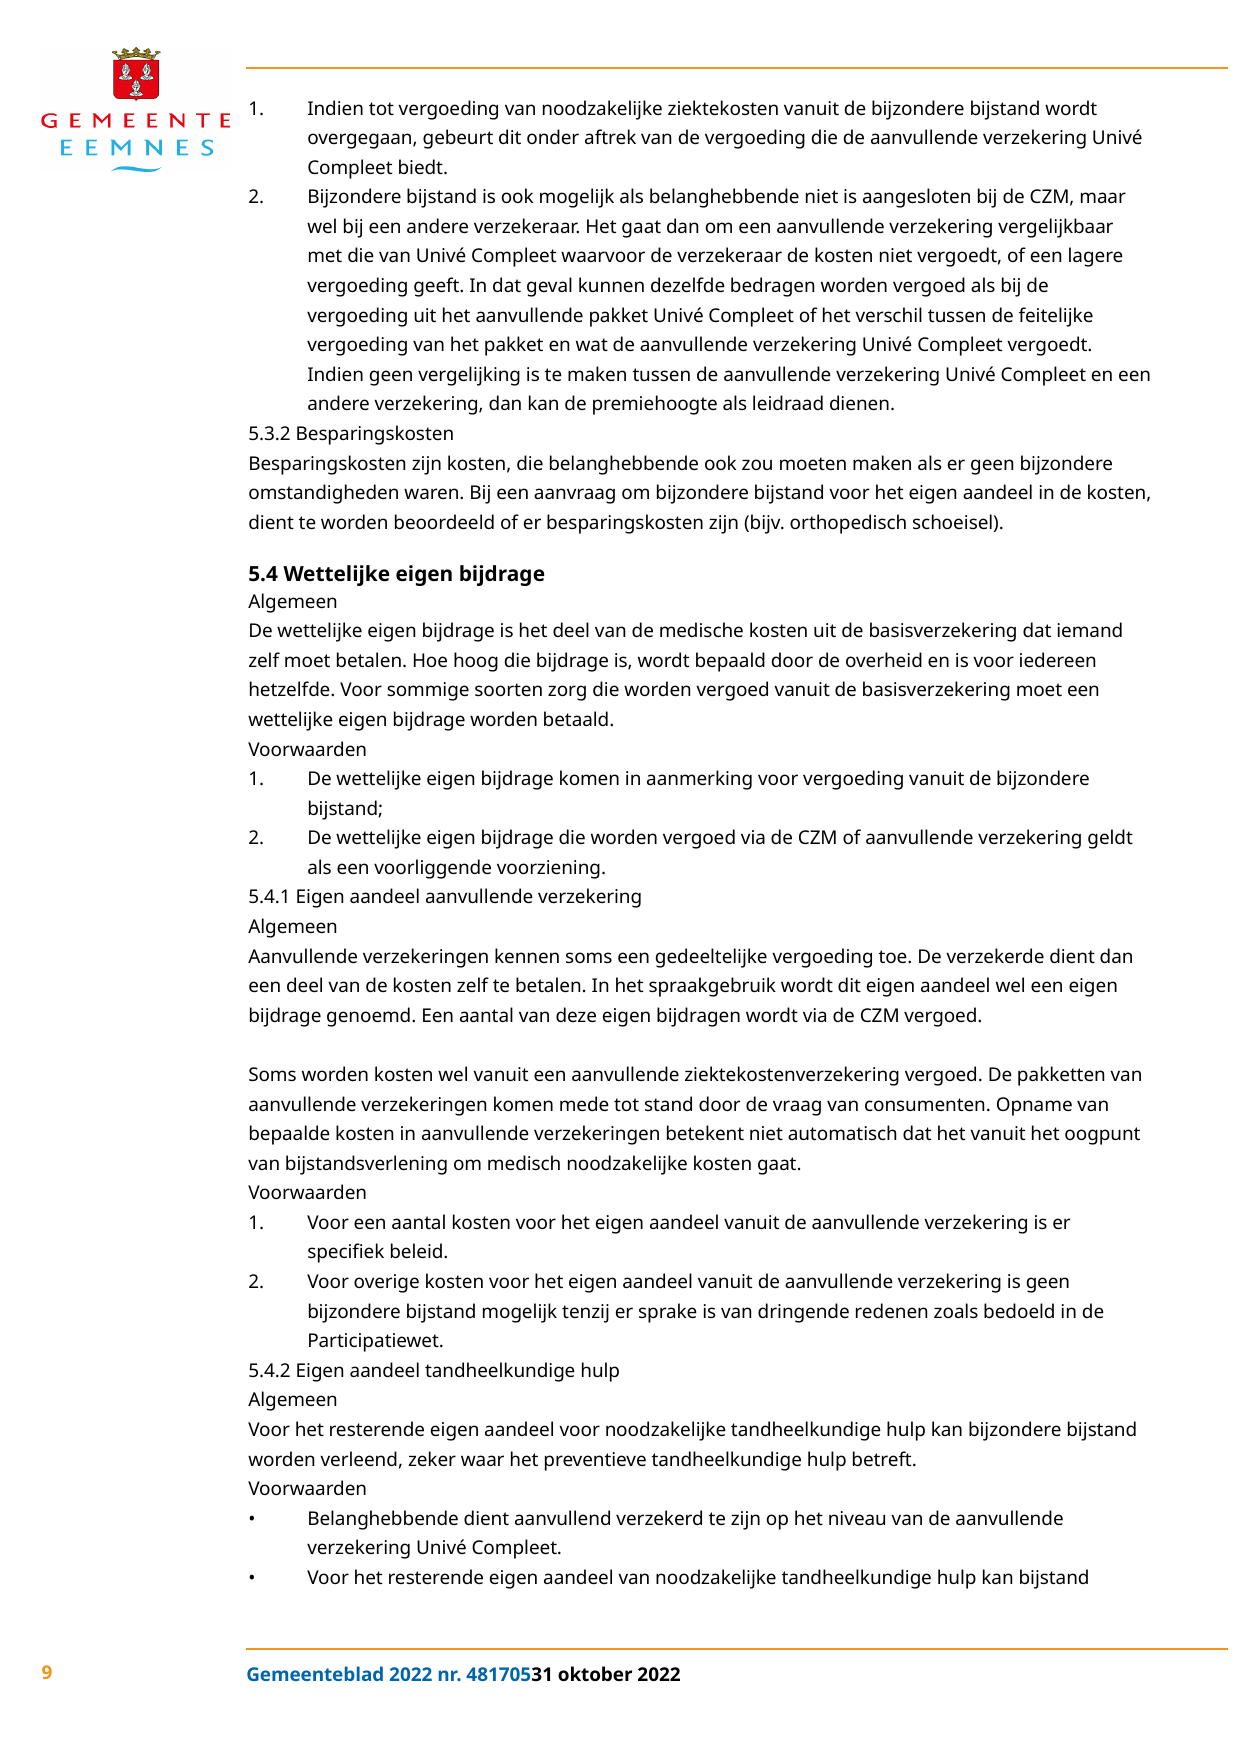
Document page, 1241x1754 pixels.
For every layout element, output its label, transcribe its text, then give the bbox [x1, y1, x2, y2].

list Bijzondere bijstand is ook mogelijk als belanghebbende niet is aangesloten bij de CZM, maar wel bij een andere verzekeraar. Het gaat dan om een aanvullende verzekering vergelijkbaar met die van Univé Compleet waarvoor de verzekeraar de kosten niet vergoedt, of een lagere vergoeding geeft. In dat geval kunnen dezelfde bedragen worden vergoed als bij de vergoeding uit het aanvullende pakket Univé Compleet of het verschil tussen de feitelijke vergoeding van het pakket en wat de aanvullende verzekering Univé Compleet vergoedt. Indien geen vergelijking is te maken tussen de aanvullende verzekering Univé Compleet en een andere verzekering, dan kan de premiehoogte als leidraad dienen. [248, 183, 1152, 416]
text Algemeen [248, 1387, 1152, 1412]
text 5.3.2 Besparingskosten [248, 420, 1152, 446]
text 5.4.1 Eigen aandeel aanvullende verzekering [248, 884, 1152, 909]
text Aanvullende verzekeringen kennen soms een gedeeltelijke vergoeding toe. De verzekerde dient dan een deel van de kosten zelf te betalen. In het spraakgebruik wordt dit eigen aandeel wel een eigen bijdrage genoemd. Een aantal van deze eigen bijdragen wordt via de CZM vergoed. [248, 943, 1152, 1028]
text Besparingskosten zijn kosten, die belanghebbende ook zou moeten maken als er geen bijzondere omstandigheden waren. Bij een aanvraag om bijzondere bijstand voor het eigen aandeel in de kosten, dient te worden beoordeeld of er besparingskosten zijn (bijv. orthopedisch schoeisel). [248, 450, 1152, 535]
text Algemeen [248, 588, 1152, 613]
text De wettelijke eigen bijdrage is het deel van de medische kosten uit de basisverzekering dat iemand zelf moet betalen. Hoe hoog die bijdrage is, wordt bepaald door de overheid en is voor iedereen hetzelfde. Voor sommige soorten zorg die worden vergoed vanuit de basisverzekering moet een wettelijke eigen bijdrage worden betaald. [248, 617, 1152, 732]
text Voorwaarden [248, 736, 1152, 761]
text Voorwaarden [248, 1475, 1152, 1501]
text 5.4.2 Eigen aandeel tandheelkundige hulp [248, 1357, 1152, 1383]
list De wettelijke eigen bijdrage die worden vergoed via de CZM of aanvullende verzekering geldt als een voorliggende voorziening. [248, 824, 1152, 880]
text 5.4 Wettelijke eigen bijdrage [248, 559, 1152, 588]
list Voor een aantal kosten voor het eigen aandeel vanuit de aanvullende verzekering is er specifiek beleid. [248, 1209, 1152, 1264]
text Voor het resterende eigen aandeel voor noodzakelijke tandheelkundige hulp kan bijzondere bijstand worden verleend, zeker waar het preventieve tandheelkundige hulp betreft. [248, 1416, 1152, 1471]
text Voorwaarden [248, 1179, 1152, 1205]
text Algemeen [248, 913, 1152, 939]
text Soms worden kosten wel vanuit een aanvullende ziektekostenverzekering vergoed. De pakketten van aanvullende verzekeringen komen mede tot stand door de vraag van consumenten. Opname van bepaalde kosten in aanvullende verzekeringen betekent niet automatisch dat het vanuit het oogpunt van bijstandsverlening om medisch noodzakelijke kosten gaat. [248, 1061, 1152, 1176]
list Voor het resterende eigen aandeel van noodzakelijke tandheelkundige hulp kan bijstand [248, 1564, 1152, 1590]
list De wettelijke eigen bijdrage komen in aanmerking voor vergoeding vanuit de bijzondere bijstand; [248, 765, 1152, 821]
picture [41, 47, 231, 172]
list Belanghebbende dient aanvullend verzekerd te zijn op het niveau van de aanvullende verzekering Univé Compleet. [248, 1505, 1152, 1560]
list Indien tot vergoeding van noodzakelijke ziektekosten vanuit de bijzondere bijstand wordt overgegaan, gebeurt dit onder aftrek van de vergoeding die de aanvullende verzekering Univé Compleet biedt. [248, 95, 1152, 180]
list Voor overige kosten voor het eigen aandeel vanuit de aanvullende verzekering is geen bijzondere bijstand mogelijk tenzij er sprake is van dringende redenen zoals bedoeld in de Participatiewet. [248, 1268, 1152, 1353]
